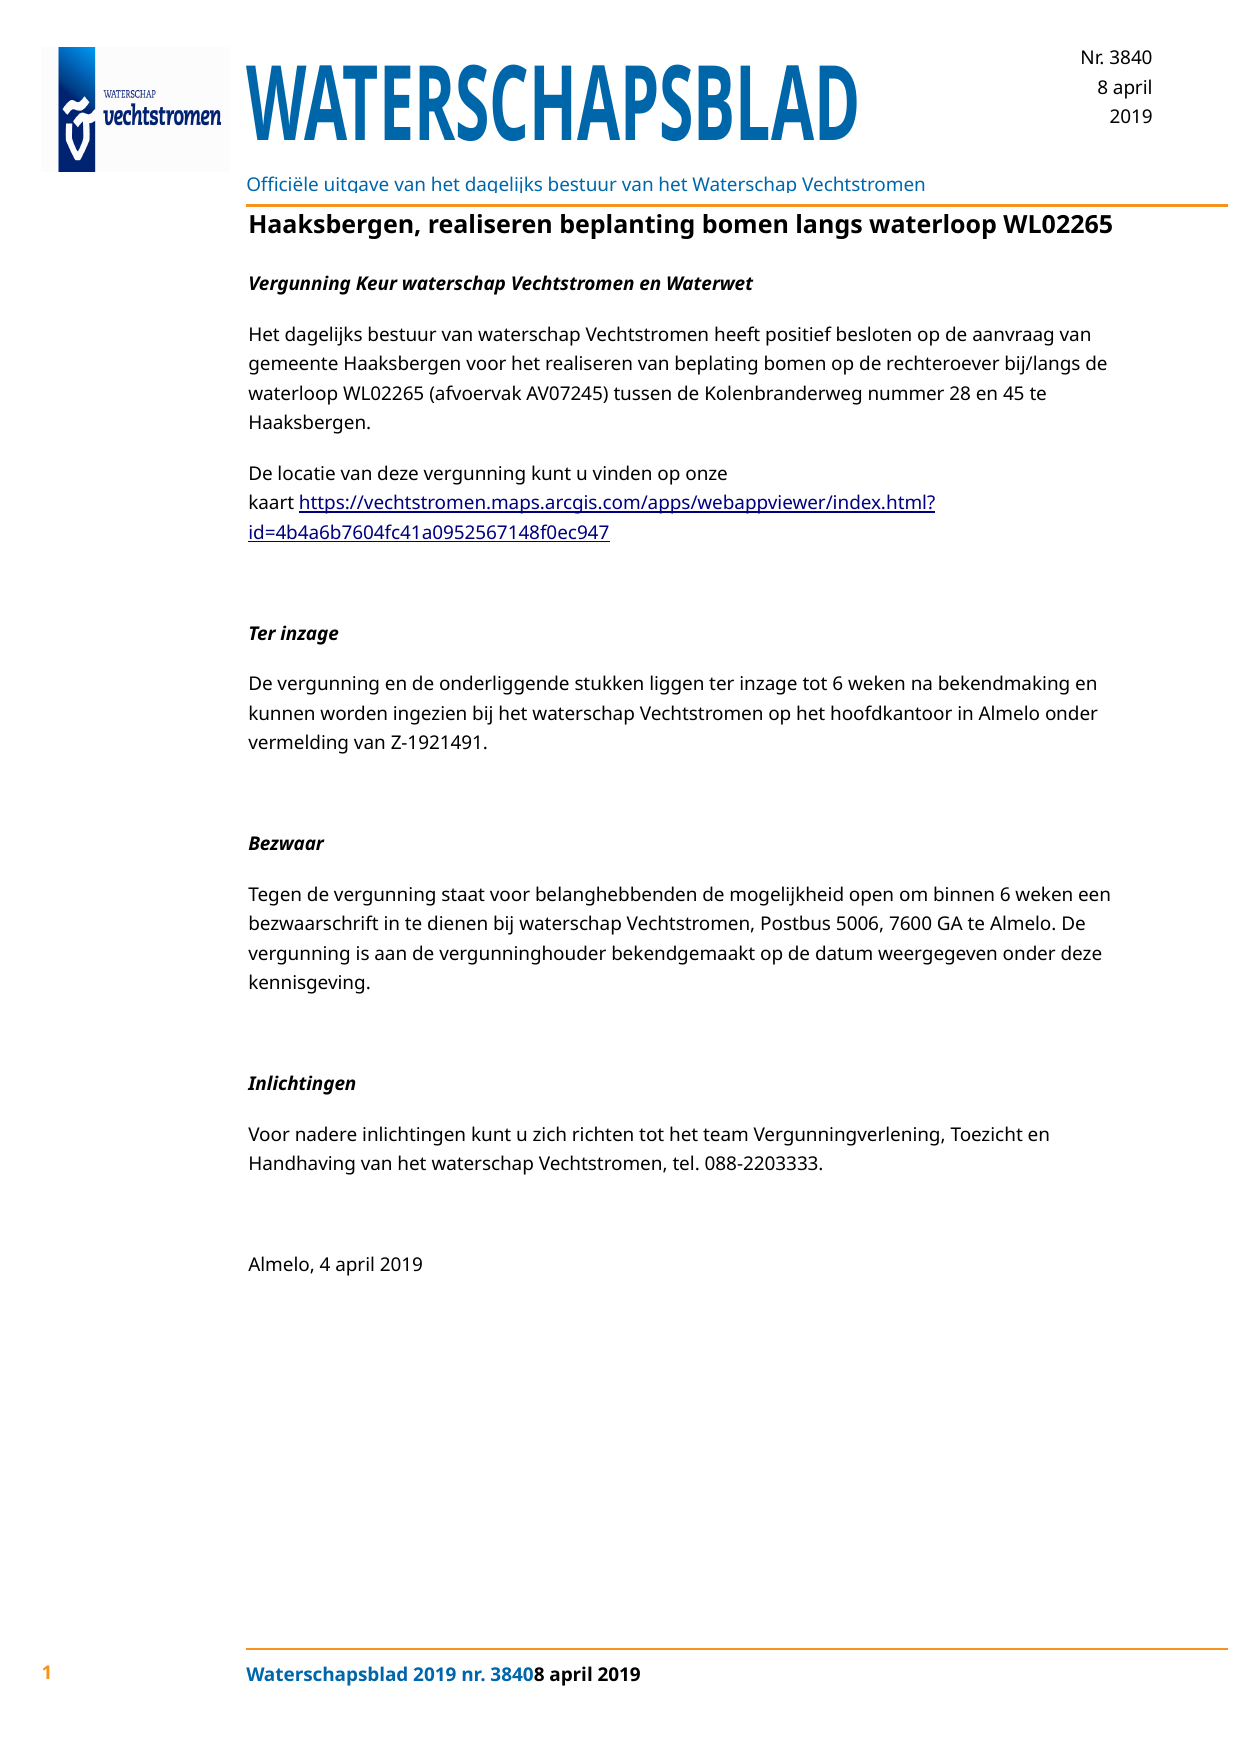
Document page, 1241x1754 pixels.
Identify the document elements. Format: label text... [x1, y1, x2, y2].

text De locatie van deze vergunning kunt u vinden op onze kaart https://vechtstromen.maps.arcgis.com/apps/webappviewer/index.html?id=4b4a6b7604fc41a0952567148f0ec947 [248, 460, 1152, 545]
text Voor nadere inlichtingen kunt u zich richten tot het team Vergunningverlening, Toezicht en Handhaving van het waterschap Vechtstromen, tel. 088-2203333. [248, 1121, 1152, 1176]
text Ter inzage [248, 620, 1152, 646]
text Het dagelijks bestuur van waterschap Vechtstromen heeft positief besloten op de aanvraag van gemeente Haaksbergen voor het realiseren van beplating bomen op de rechteroever bij/langs de waterloop WL02265 (afvoervak AV07245) tussen de Kolenbranderweg nummer 28 en 45 te Haaksbergen. [248, 321, 1152, 435]
text De vergunning en de onderliggende stukken liggen ter inzage tot 6 weken na bekendmaking en kunnen worden ingezien bij het waterschap Vechtstromen op het hoofdkantoor in Almelo onder vermelding van Z-1921491. [248, 670, 1152, 755]
picture [41, 47, 231, 172]
text Inlichtingen [248, 1070, 1152, 1096]
text Tegen de vergunning staat voor belanghebbenden de mogelijkheid open om binnen 6 weken een bezwaarschrift in te dienen bij waterschap Vechtstromen, Postbus 5006, 7600 GA te Almelo. De vergunning is aan de vergunninghouder bekendgemaakt op de datum weergegeven onder deze kennisgeving. [248, 881, 1152, 995]
text Haaksbergen, realiseren beplanting bomen langs waterloop WL02265 [248, 207, 1152, 241]
text Almelo, 4 april 2019 [248, 1251, 1152, 1277]
text Vergunning Keur waterschap Vechtstromen en Waterwet [248, 270, 1152, 296]
text Bezwaar [248, 830, 1152, 856]
